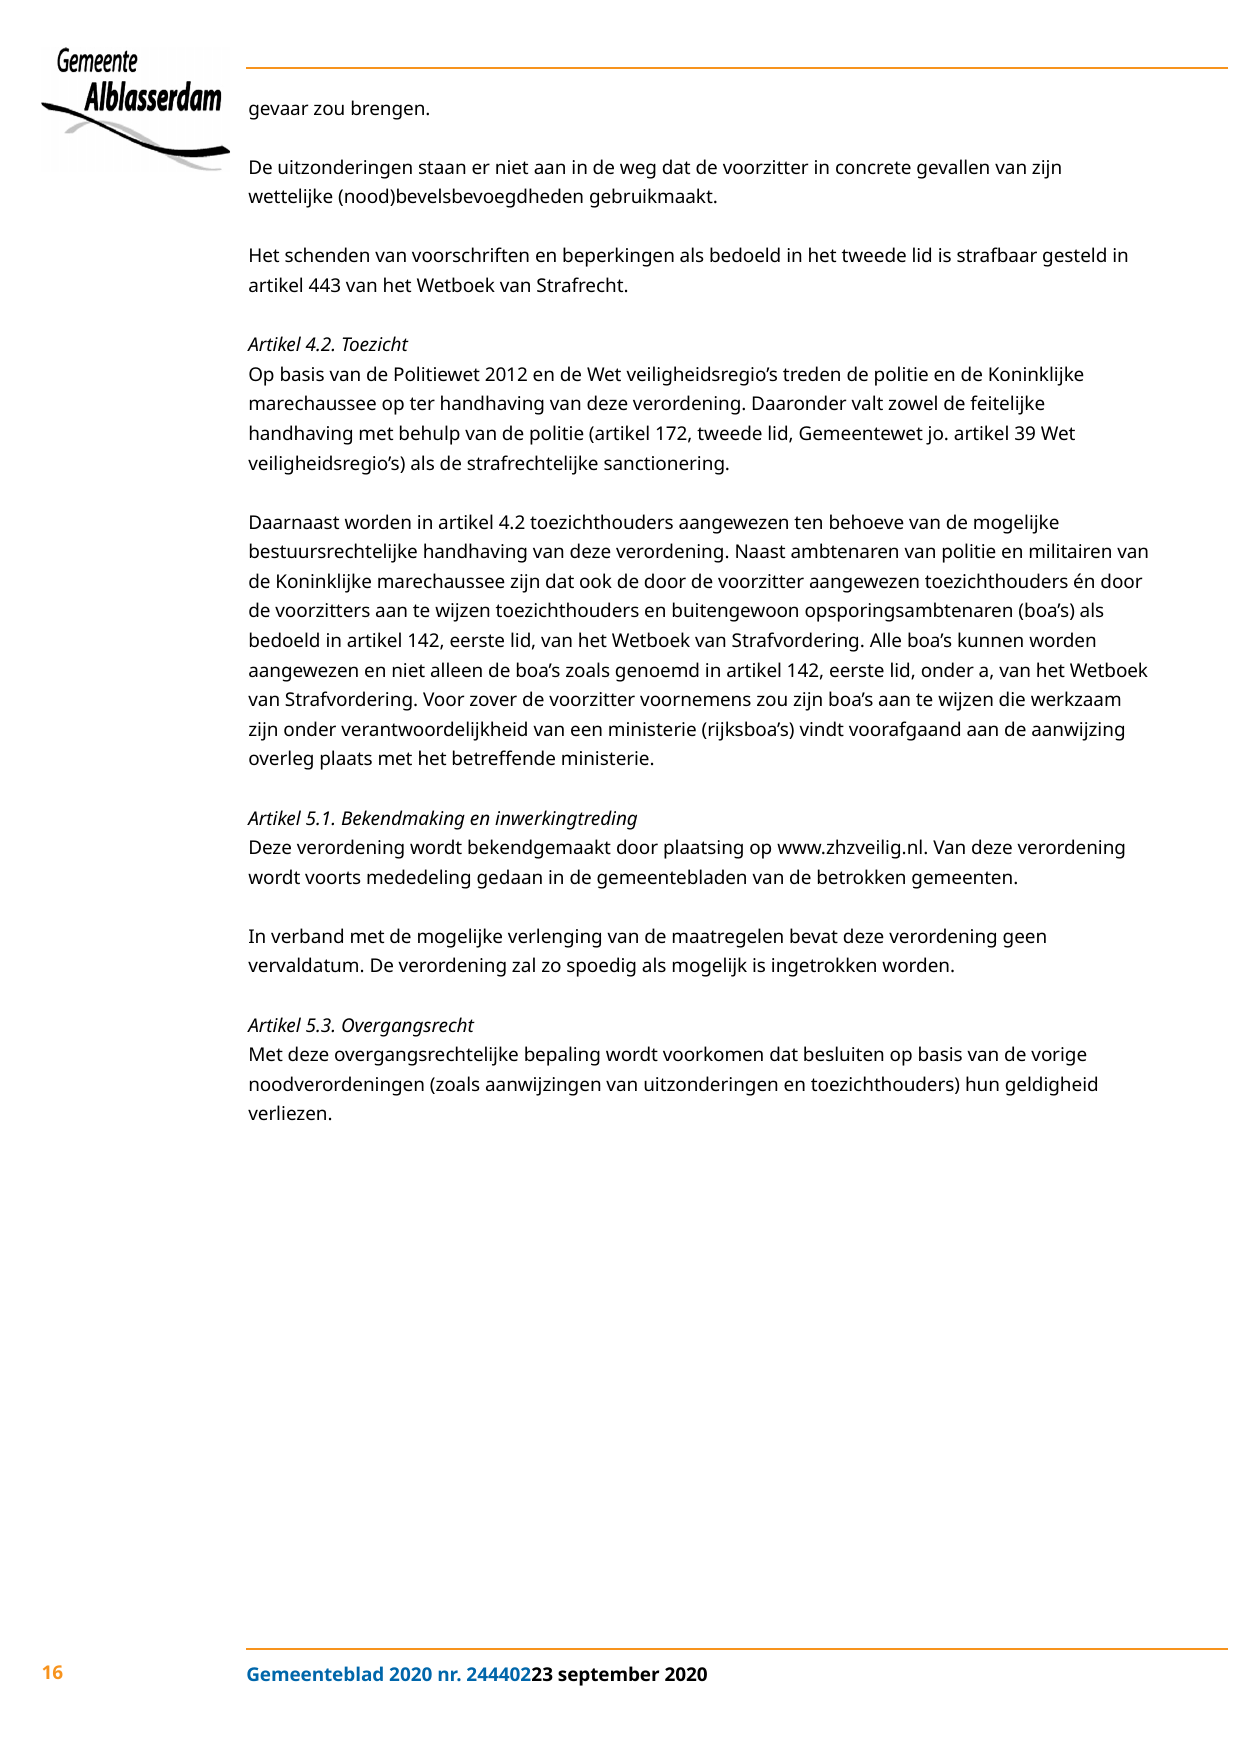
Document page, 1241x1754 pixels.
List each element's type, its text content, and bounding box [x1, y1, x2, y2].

text Op basis van de Politiewet 2012 en de Wet veiligheidsregio’s treden de politie en de Koninklijke marechaussee op ter handhaving van deze verordening. Daaronder valt zowel de feitelijke handhaving met behulp van de politie (artikel 172, tweede lid, Gemeentewet jo. artikel 39 Wet veiligheidsregio’s) als de strafrechtelijke sanctionering. [248, 361, 1152, 476]
text De uitzonderingen staan er niet aan in de weg dat de voorzitter in concrete gevallen van zijn wettelijke (nood)bevelsbevoegdheden gebruikmaakt. [248, 154, 1152, 209]
text gevaar zou brengen. [248, 95, 1152, 121]
text Daarnaast worden in artikel 4.2 toezichthouders aangewezen ten behoeve van de mogelijke bestuursrechtelijke handhaving van deze verordening. Naast ambtenaren van politie en militairen van de Koninklijke marechaussee zijn dat ook de door de voorzitter aangewezen toezichthouders én door de voorzitters aan te wijzen toezichthouders en buitengewoon opsporingsambtenaren (boa’s) als bedoeld in artikel 142, eerste lid, van het Wetboek van Strafvordering. Alle boa’s kunnen worden aangewezen en niet alleen de boa’s zoals genoemd in artikel 142, eerste lid, onder a, van het Wetboek van Strafvordering. Voor zover de voorzitter voornemens zou zijn boa’s aan te wijzen die werkzaam zijn onder verantwoordelijkheid van een ministerie (rijksboa’s) vindt voorafgaand aan de aanwijzing overleg plaats met het betreffende ministerie. [248, 509, 1152, 771]
text In verband met de mogelijke verlenging van de maatregelen bevat deze verordening geen vervaldatum. De verordening zal zo spoedig als mogelijk is ingetrokken worden. [248, 923, 1152, 978]
text Artikel 5.3. Overgangsrecht [248, 1012, 1152, 1038]
text Artikel 5.1. Bekendmaking en inwerkingtreding [248, 805, 1152, 831]
picture [41, 47, 231, 172]
text Het schenden van voorschriften en beperkingen als bedoeld in het tweede lid is strafbaar gesteld in artikel 443 van het Wetboek van Strafrecht. [248, 243, 1152, 298]
text Artikel 4.2. Toezicht [248, 331, 1152, 357]
text Deze verordening wordt bekendgemaakt door plaatsing op www.zhzveilig.nl. Van deze verordening wordt voorts mededeling gedaan in de gemeentebladen van de betrokken gemeenten. [248, 834, 1152, 890]
text Met deze overgangsrechtelijke bepaling wordt voorkomen dat besluiten op basis van de vorige noodverordeningen (zoals aanwijzingen van uitzonderingen en toezichthouders) hun geldigheid verliezen. [248, 1041, 1152, 1126]
